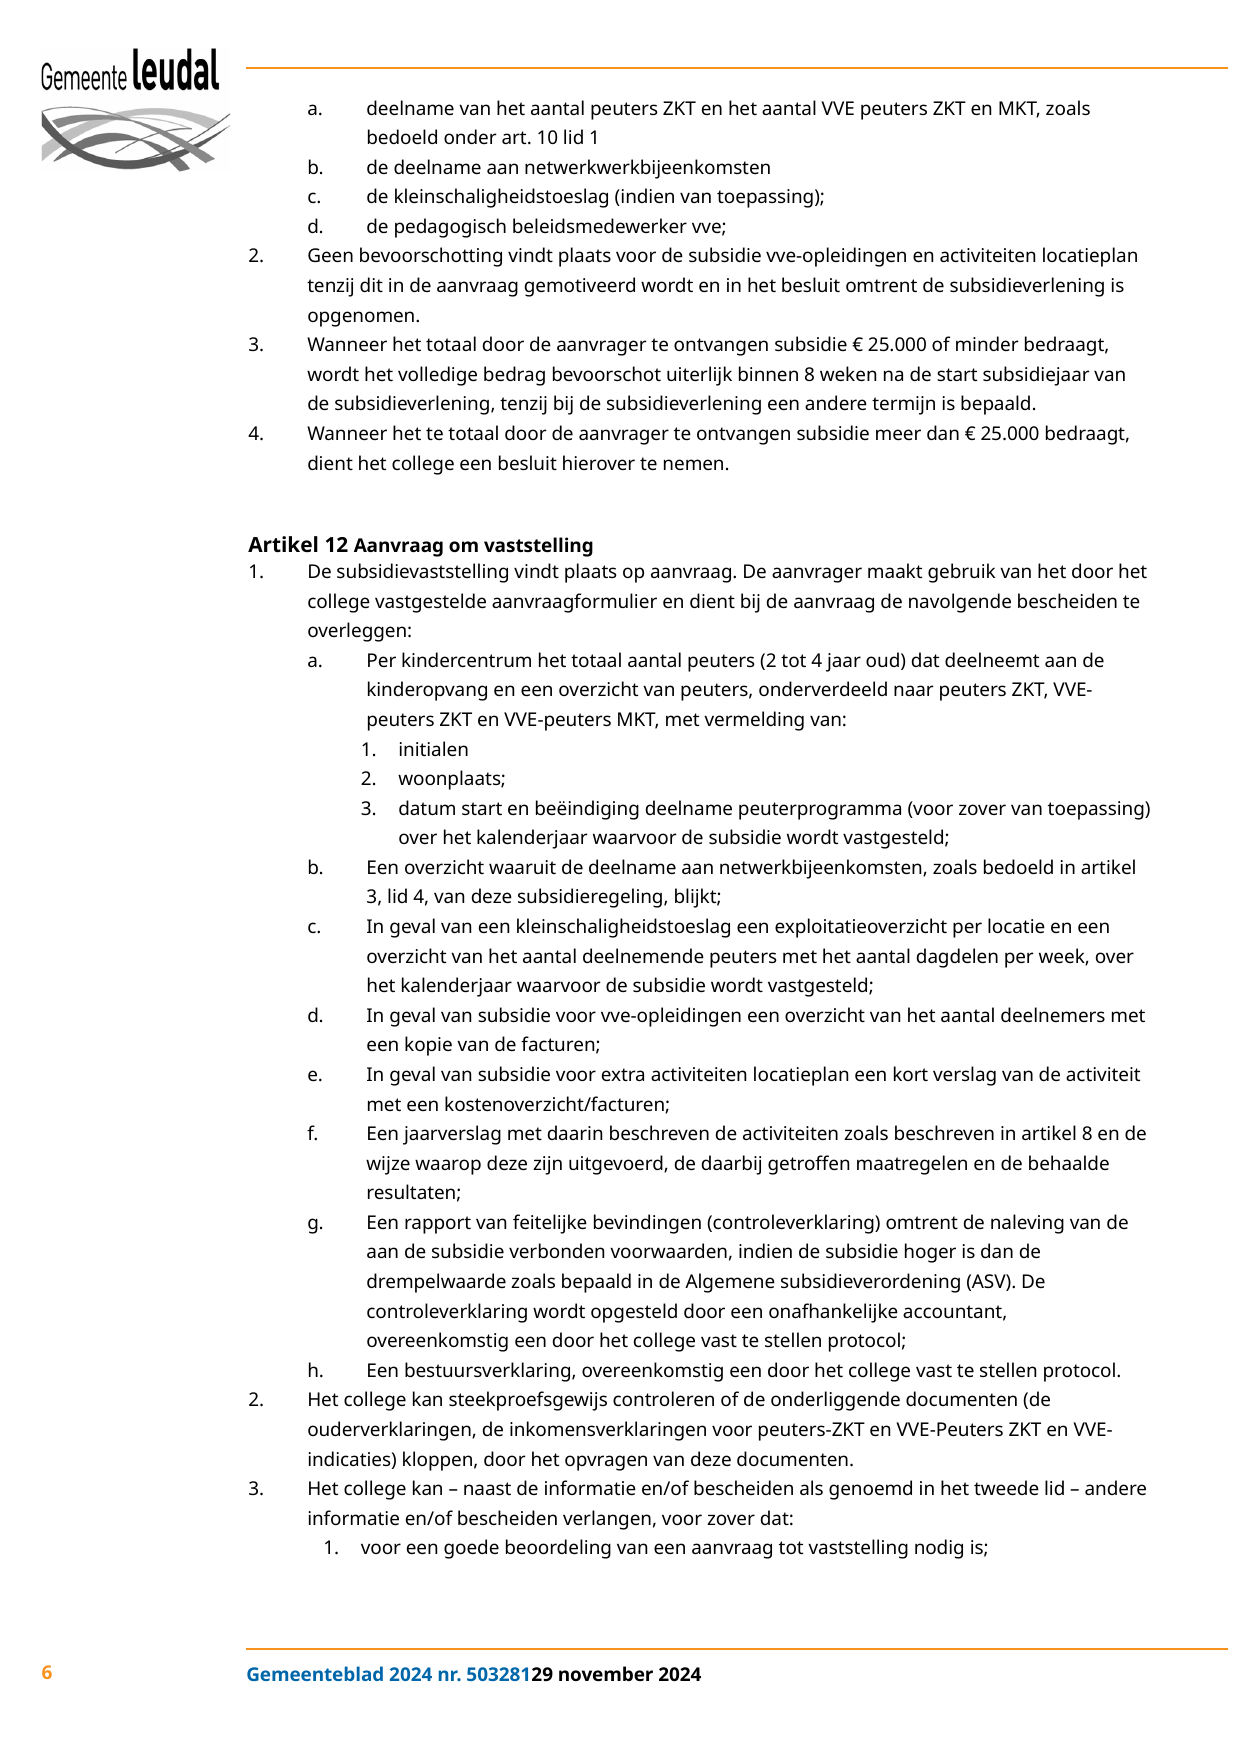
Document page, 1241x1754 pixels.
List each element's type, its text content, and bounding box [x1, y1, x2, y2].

list Het college kan steekproefsgewijs controleren of de onderliggende documenten (de ouderverklaringen, de inkomensverklaringen voor peuters-ZKT en VVE-Peuters ZKT en VVE-indicaties) kloppen, door het opvragen van deze documenten. [248, 1387, 1152, 1471]
list Een overzicht waaruit de deelname aan netwerkbijeenkomsten, zoals bedoeld in artikel 3, lid 4, van deze subsidieregeling, blijkt; [307, 854, 1152, 909]
list In geval van subsidie voor vve-opleidingen een overzicht van het aantal deelnemers met een kopie van de facturen; [307, 1002, 1152, 1057]
list Het college kan – naast de informatie en/of bescheiden als genoemd in het tweede lid – andere informatie en/of bescheiden verlangen, voor zover dat: [248, 1475, 1152, 1531]
list Per kindercentrum het totaal aantal peuters (2 tot 4 jaar oud) dat deelneemt aan de kinderopvang en een overzicht van peuters, onderverdeeld naar peuters ZKT, VVE-peuters ZKT en VVE-peuters MKT, met vermelding van: [307, 647, 1152, 732]
list Geen bevoorschotting vindt plaats voor de subsidie vve-opleidingen en activiteiten locatieplan tenzij dit in de aanvraag gemotiveerd wordt en in het besluit omtrent de subsidieverlening is opgenomen. [248, 243, 1152, 328]
list Een jaarverslag met daarin beschreven de activiteiten zoals beschreven in artikel 8 en de wijze waarop deze zijn uitgevoerd, de daarbij getroffen maatregelen en de behaalde resultaten; [307, 1120, 1152, 1205]
list deelname van het aantal peuters ZKT en het aantal VVE peuters ZKT en MKT, zoals bedoeld onder art. 10 lid 1 [307, 95, 1152, 150]
list de pedagogisch beleidsmedewerker vve; [307, 213, 1152, 239]
list datum start en beëindiging deelname peuterprogramma (voor zover van toepassing) over het kalenderjaar waarvoor de subsidie wordt vastgesteld; [361, 795, 1152, 850]
picture [41, 47, 231, 172]
list initialen [361, 736, 1152, 761]
list voor een goede beoordeling van een aanvraag tot vaststelling nodig is; [323, 1534, 1152, 1560]
list In geval van subsidie voor extra activiteiten locatieplan een kort verslag van de activiteit met een kostenoverzicht/facturen; [307, 1061, 1152, 1116]
list de deelname aan netwerkwerkbijeenkomsten [307, 154, 1152, 180]
list Wanneer het totaal door de aanvrager te ontvangen subsidie € 25.000 of minder bedraagt, wordt het volledige bedrag bevoorschot uiterlijk binnen 8 weken na de start subsidiejaar van de subsidieverlening, tenzij bij de subsidieverlening een andere termijn is bepaald. [248, 331, 1152, 416]
list woonplaats; [361, 765, 1152, 791]
text Artikel 12 Aanvraag om vaststelling [248, 530, 1152, 558]
list Wanneer het te totaal door de aanvrager te ontvangen subsidie meer dan € 25.000 bedraagt, dient het college een besluit hierover te nemen. [248, 420, 1152, 476]
list De subsidievaststelling vindt plaats op aanvraag. De aanvrager maakt gebruik van het door het college vastgestelde aanvraagformulier en dient bij de aanvraag de navolgende bescheiden te overleggen: [248, 558, 1152, 643]
list In geval van een kleinschaligheidstoeslag een exploitatieoverzicht per locatie en een overzicht van het aantal deelnemende peuters met het aantal dagdelen per week, over het kalenderjaar waarvoor de subsidie wordt vastgesteld; [307, 913, 1152, 998]
list Een bestuursverklaring, overeenkomstig een door het college vast te stellen protocol. [307, 1357, 1152, 1383]
list de kleinschaligheidstoeslag (indien van toepassing); [307, 183, 1152, 209]
list Een rapport van feitelijke bevindingen (controleverklaring) omtrent de naleving van de aan de subsidie verbonden voorwaarden, indien de subsidie hoger is dan de drempelwaarde zoals bepaald in de Algemene subsidieverordening (ASV). De controleverklaring wordt opgesteld door een onafhankelijke accountant, overeenkomstig een door het college vast te stellen protocol; [307, 1209, 1152, 1353]
